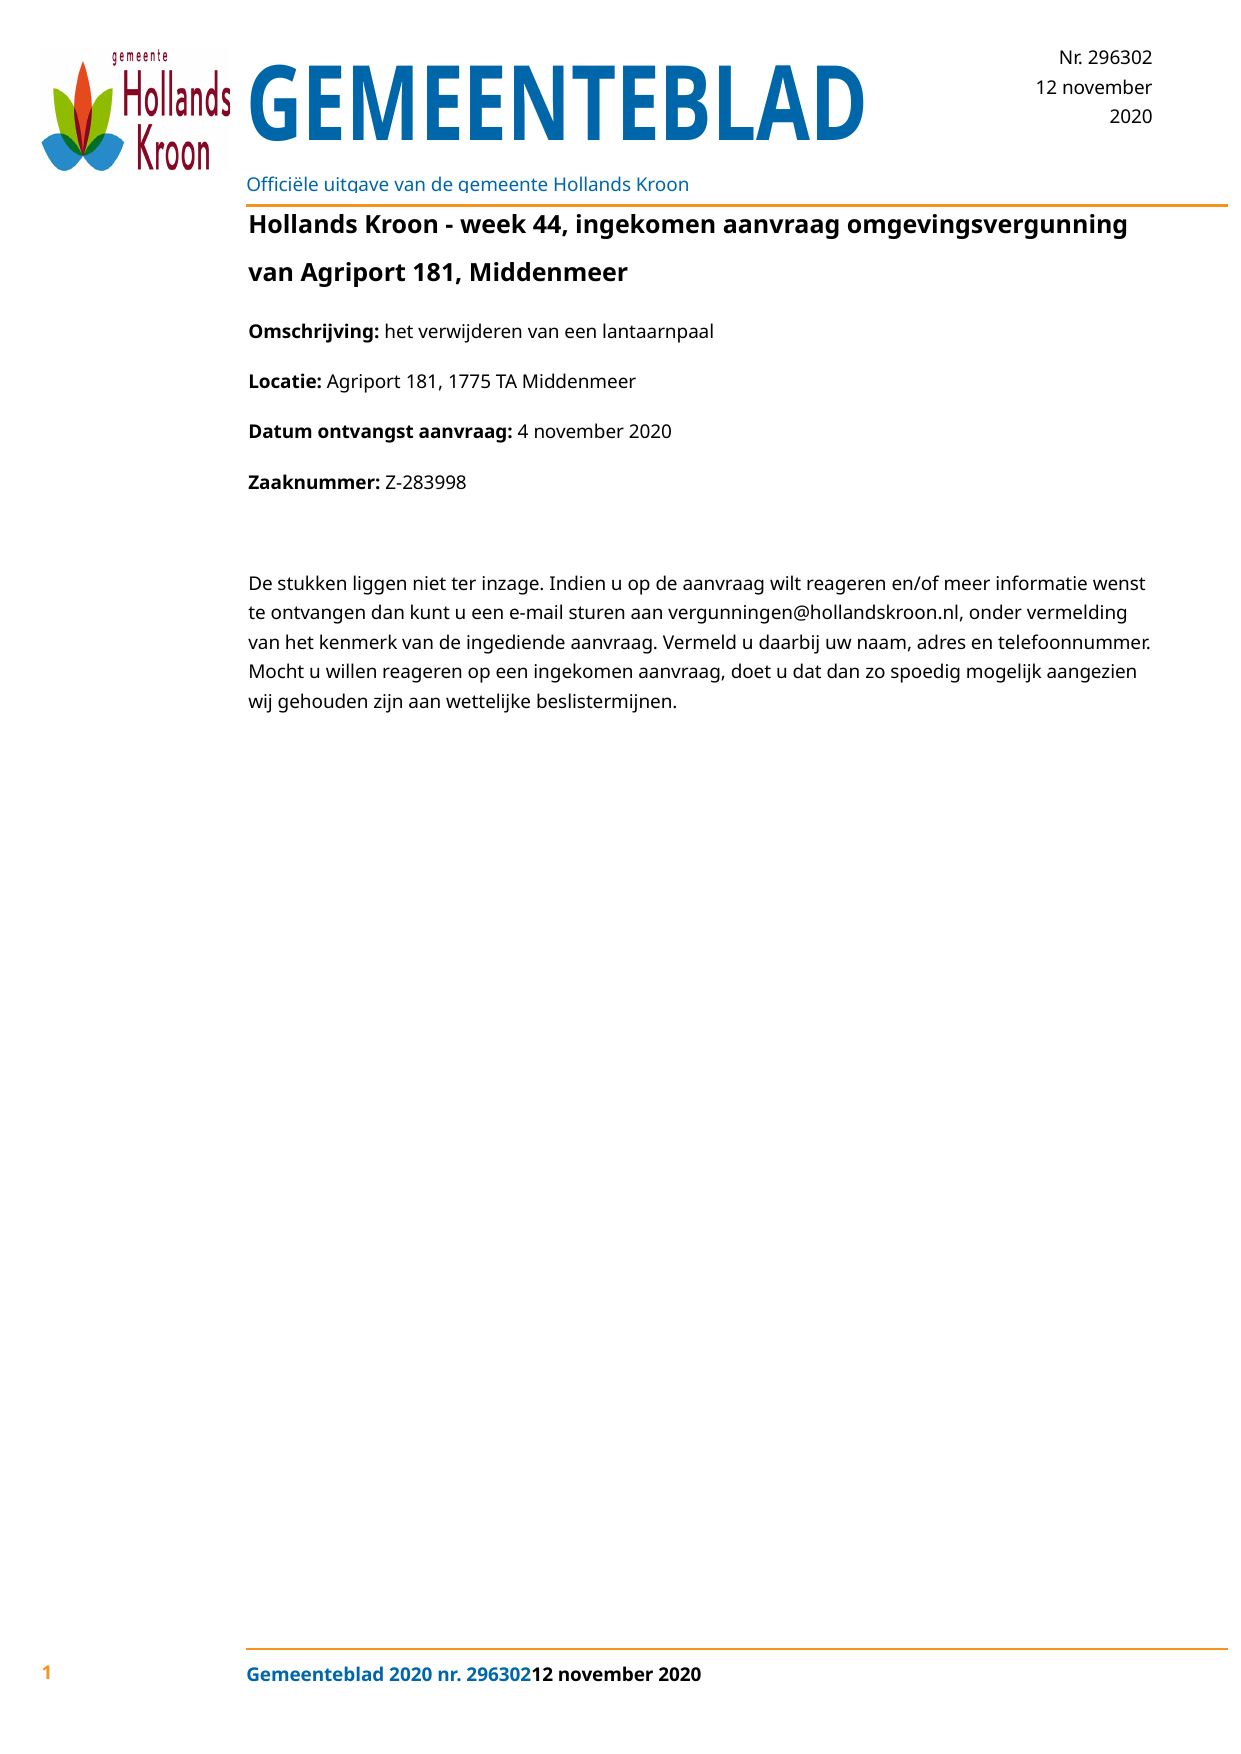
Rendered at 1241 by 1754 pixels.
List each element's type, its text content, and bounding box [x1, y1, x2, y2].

text Hollands Kroon - week 44, ingekomen aanvraag omgevingsvergunning van Agriport 181, Middenmeer [248, 207, 1152, 288]
picture [41, 47, 231, 172]
text Zaaknummer: Z-283998 [248, 469, 1152, 495]
text De stukken liggen niet ter inzage. Indien u op de aanvraag wilt reageren en/of meer informatie wenst te ontvangen dan kunt u een e-mail sturen aan vergunningen@hollandskroon.nl, onder vermelding van het kenmerk van de ingediende aanvraag. Vermeld u daarbij uw naam, adres en telefoonnummer. Mocht u willen reageren op een ingekomen aanvraag, doet u dat dan zo spoedig mogelijk aangezien wij gehouden zijn aan wettelijke beslistermijnen. [248, 570, 1152, 714]
text Locatie: Agriport 181, 1775 TA Middenmeer [248, 368, 1152, 394]
text Datum ontvangst aanvraag: 4 november 2020 [248, 419, 1152, 444]
text Omschrijving: het verwijderen van een lantaarnpaal [248, 318, 1152, 344]
